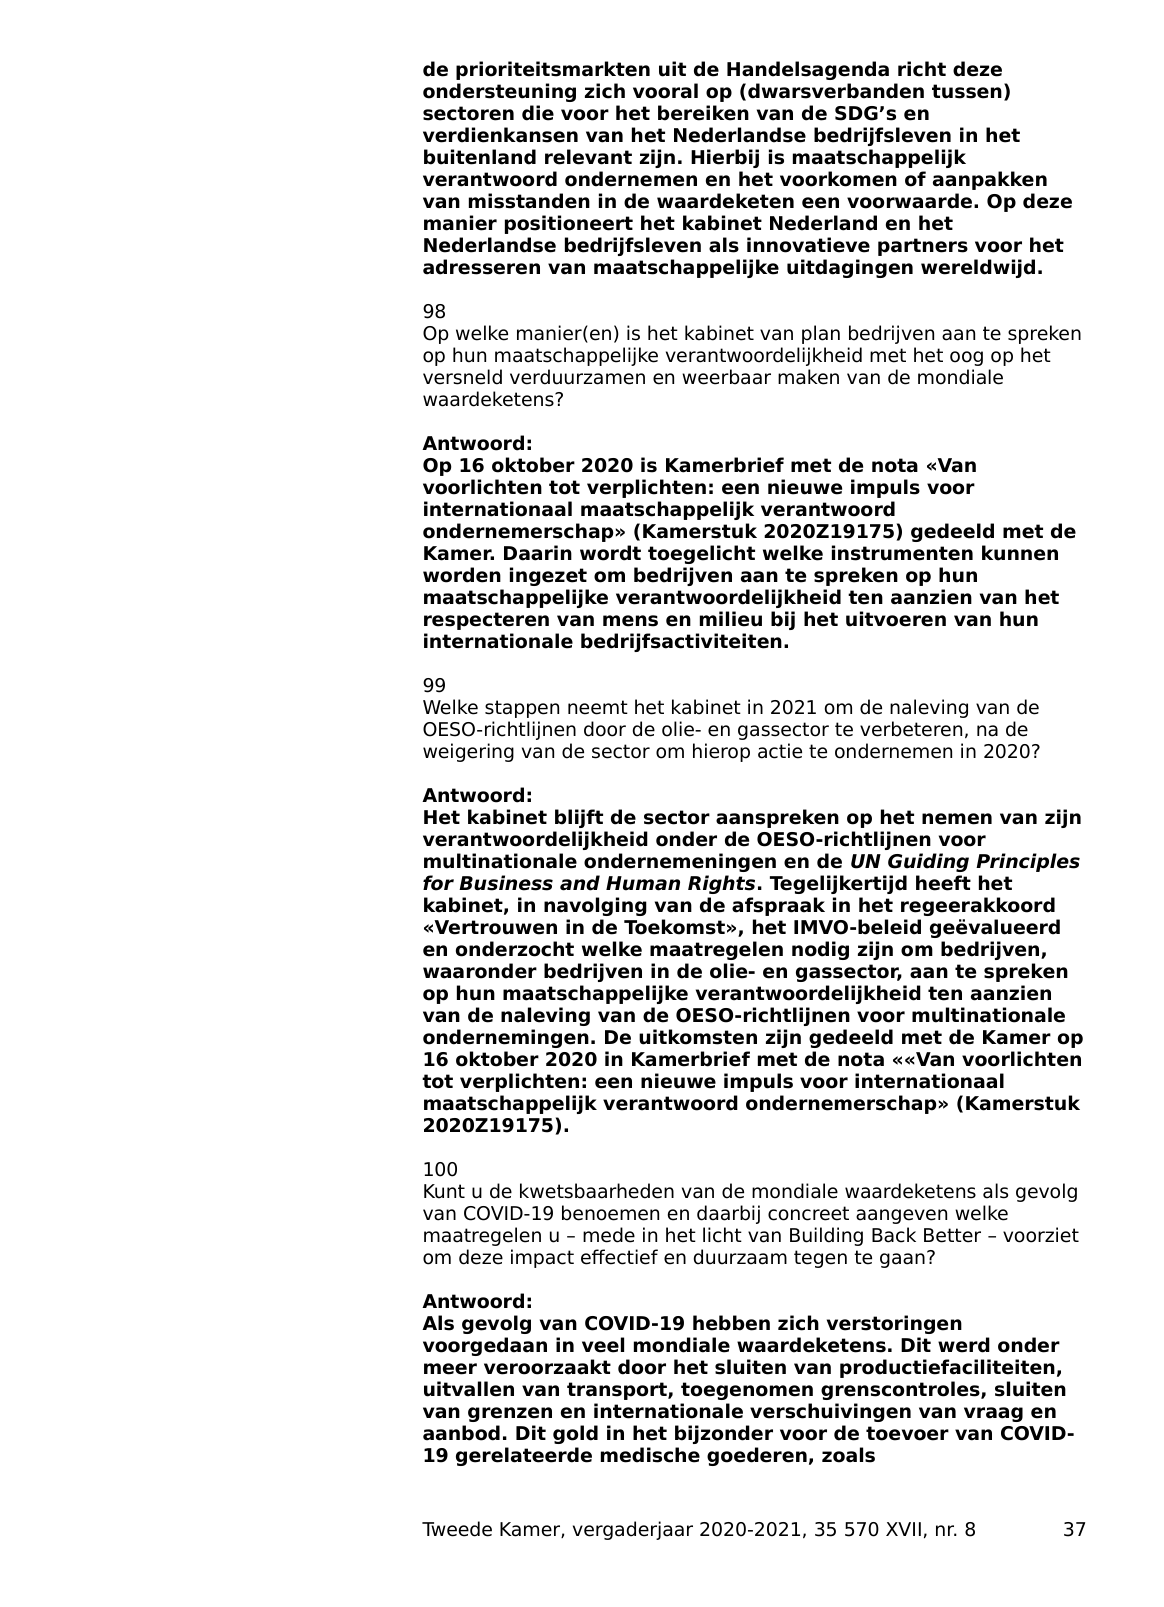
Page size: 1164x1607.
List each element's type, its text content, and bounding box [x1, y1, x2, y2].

text 100 [422, 1159, 1087, 1181]
text 99 [422, 675, 1087, 697]
text Als gevolg van COVID-19 hebben zich verstoringen voorgedaan in veel mondiale waardeketens. Dit werd onder meer veroorzaakt door het sluiten van productiefaciliteiten, uitvallen van transport, toegenomen grenscontroles, sluiten van grenzen en internationale verschuivingen van vraag en aanbod. Dit gold in het bijzonder voor de toevoer van COVID-19 gerelateerde medische goederen, zoals [422, 1313, 1087, 1467]
text Kunt u de kwetsbaarheden van de mondiale waardeketens als gevolg van COVID-19 benoemen en daarbij concreet aangeven welke maatregelen u – mede in het licht van Building Back Better – voorziet om deze impact effectief en duurzaam tegen te gaan? [422, 1181, 1087, 1269]
text Op 16 oktober 2020 is Kamerbrief met de nota «Van voorlichten tot verplichten: een nieuwe impuls voor internationaal maatschappelijk verantwoord ondernemerschap» (Kamerstuk 2020Z19175) gedeeld met de Kamer. Daarin wordt toegelicht welke instrumenten kunnen worden ingezet om bedrijven aan te spreken op hun maatschappelijke verantwoordelijkheid ten aanzien van het respecteren van mens en milieu bij het uitvoeren van hun internationale bedrijfsactiviteiten. [422, 455, 1087, 653]
text Het kabinet blijft de sector aanspreken op het nemen van zijn verantwoordelijkheid onder de OESO-richtlijnen voor multinationale ondernemeningen en de UN Guiding Principles for Business and Human Rights. Tegelijkertijd heeft het kabinet, in navolging van de afspraak in het regeerakkoord «Vertrouwen in de Toekomst», het IMVO-beleid geëvalueerd en onderzocht welke maatregelen nodig zijn om bedrijven, waaronder bedrijven in de olie- en gassector, aan te spreken op hun maatschappelijke verantwoordelijkheid ten aanzien van de naleving van de OESO-richtlijnen voor multinationale ondernemingen. De uitkomsten zijn gedeeld met de Kamer op 16 oktober 2020 in Kamerbrief met de nota ««Van voorlichten tot verplichten: een nieuwe impuls voor internationaal maatschappelijk verantwoord ondernemerschap» (Kamerstuk 2020Z19175). [422, 807, 1087, 1137]
text Welke stappen neemt het kabinet in 2021 om de naleving van de OESO-richtlijnen door de olie- en gassector te verbeteren, na de weigering van de sector om hierop actie te ondernemen in 2020? [422, 697, 1087, 763]
text de prioriteitsmarkten uit de Handelsagenda richt deze ondersteuning zich vooral op (dwarsverbanden tussen) sectoren die voor het bereiken van de SDG’s en verdienkansen van het Nederlandse bedrijfsleven in het buitenland relevant zijn. Hierbij is maatschappelijk verantwoord ondernemen en het voorkomen of aanpakken van misstanden in de waardeketen een voorwaarde. Op deze manier positioneert het kabinet Nederland en het Nederlandse bedrijfsleven als innovatieve partners voor het adresseren van maatschappelijke uitdagingen wereldwijd. [422, 59, 1087, 279]
text 98 [422, 301, 1087, 323]
text Antwoord: [422, 785, 1087, 807]
text Antwoord: [422, 433, 1087, 455]
text Op welke manier(en) is het kabinet van plan bedrijven aan te spreken op hun maatschappelijke verantwoordelijkheid met het oog op het versneld verduurzamen en weerbaar maken van de mondiale waardeketens? [422, 323, 1087, 411]
text Antwoord: [422, 1291, 1087, 1313]
